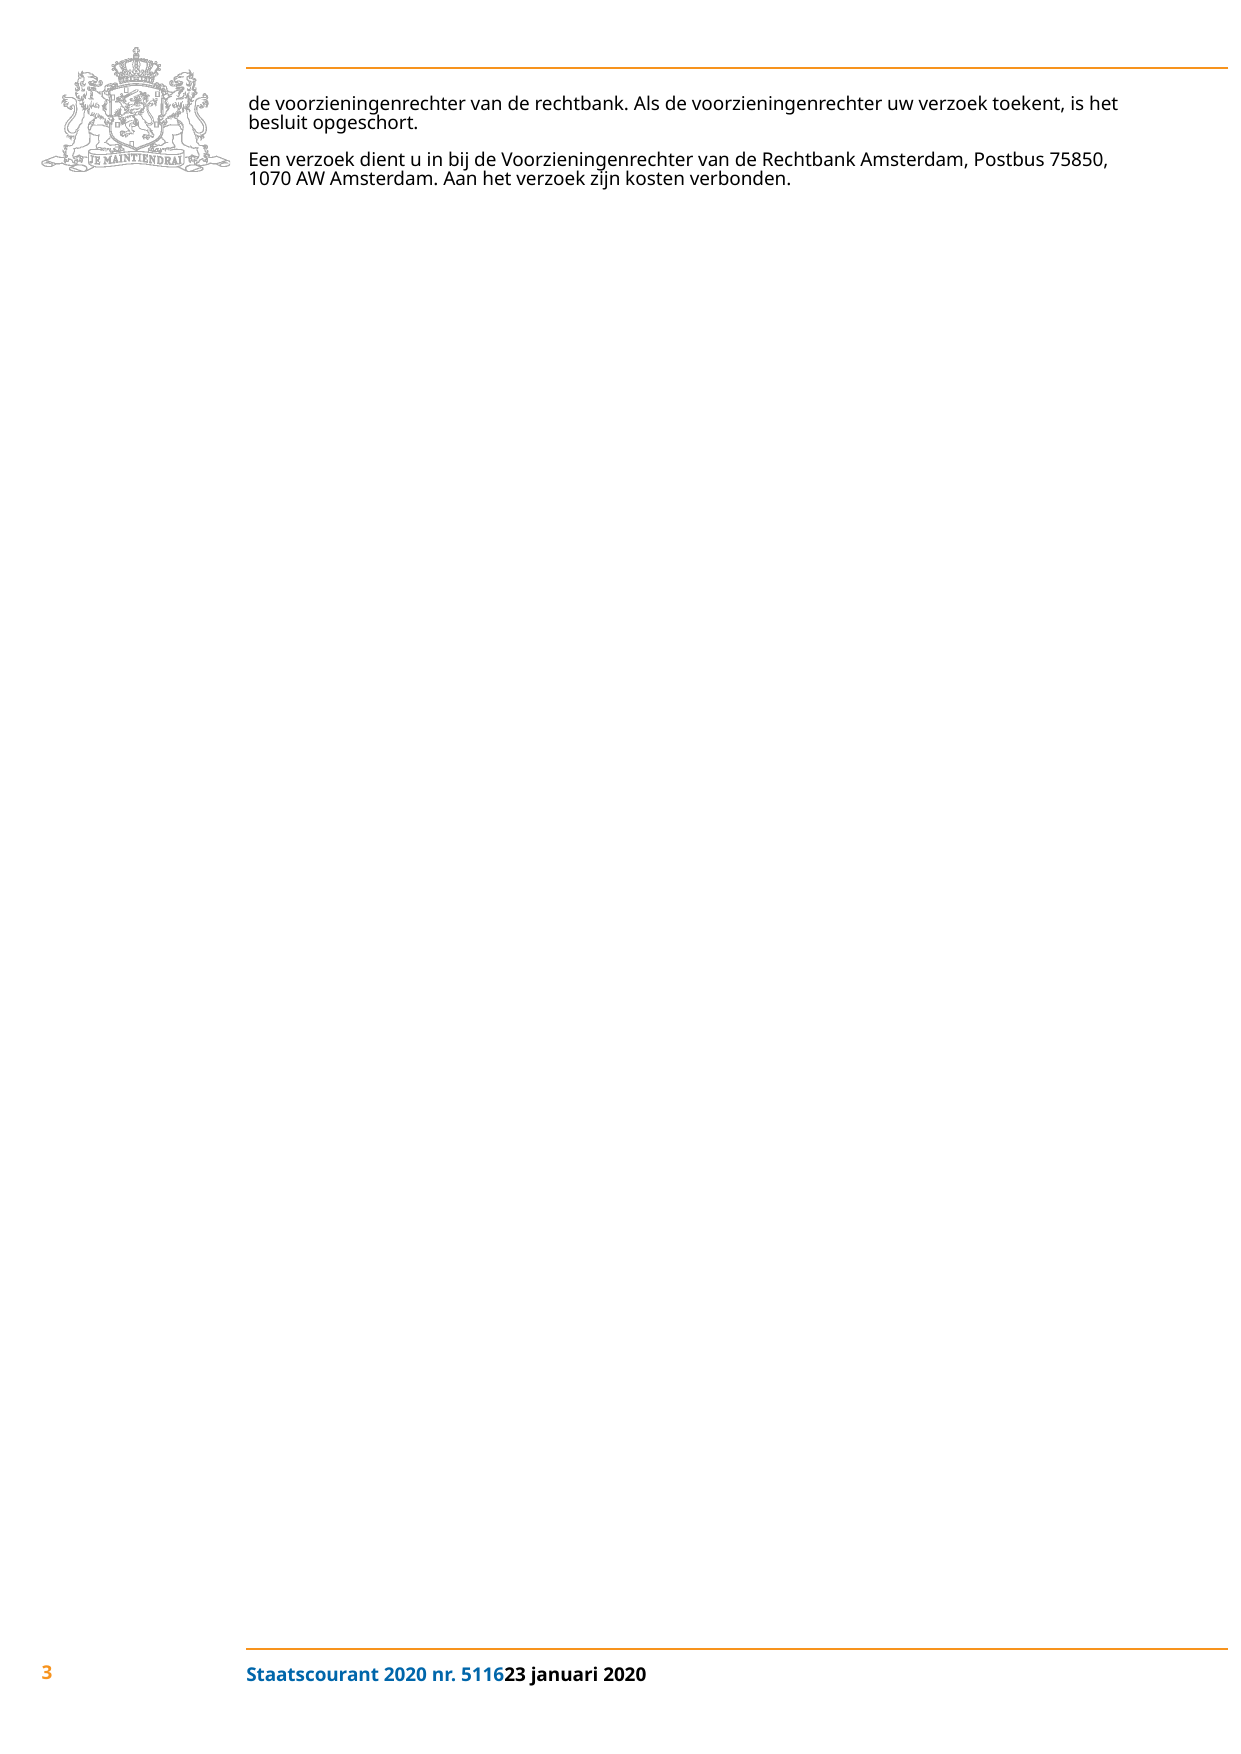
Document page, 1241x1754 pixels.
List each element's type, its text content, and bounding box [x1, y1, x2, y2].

text Een verzoek dient u in bij de Voorzieningenrechter van de Rechtbank Amsterdam, Postbus 75850, 1070 AW Amsterdam. Aan het verzoek zijn kosten verbonden. [248, 151, 1152, 189]
picture [41, 47, 231, 172]
text de voorzieningenrechter van de rechtbank. Als de voorzieningenrechter uw verzoek toekent, is het besluit opgeschort. [248, 95, 1152, 133]
